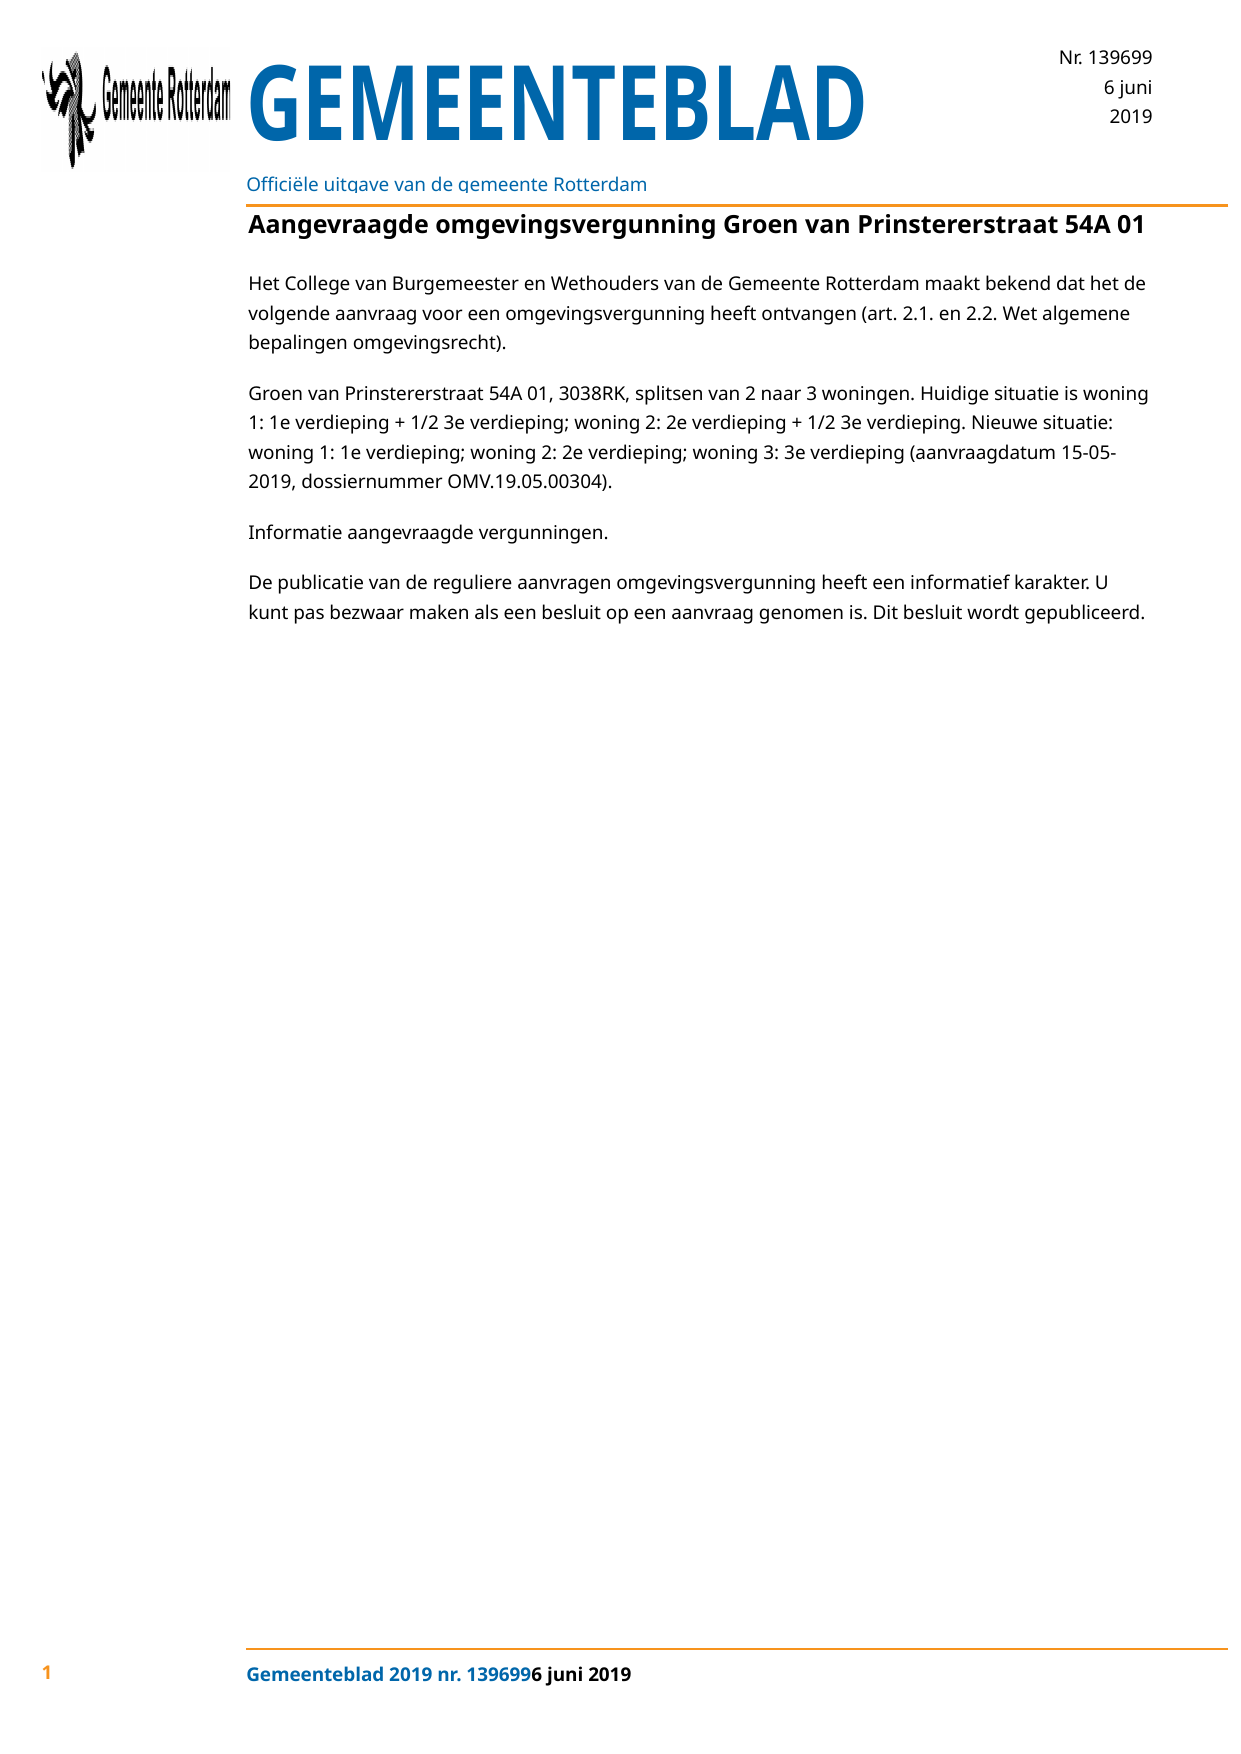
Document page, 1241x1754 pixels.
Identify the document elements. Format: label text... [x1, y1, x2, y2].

text Het College van Burgemeester en Wethouders van de Gemeente Rotterdam maakt bekend dat het de volgende aanvraag voor een omgevingsvergunning heeft ontvangen (art. 2.1. en 2.2. Wet algemene bepalingen omgevingsrecht). [248, 270, 1152, 355]
text De publicatie van de reguliere aanvragen omgevingsvergunning heeft een informatief karakter. U kunt pas bezwaar maken als een besluit op een aanvraag genomen is. Dit besluit wordt gepubliceerd. [248, 569, 1152, 625]
picture [41, 47, 231, 172]
text Aangevraagde omgevingsvergunning Groen van Prinstererstraat 54A 01 [248, 207, 1152, 241]
text Groen van Prinstererstraat 54A 01, 3038RK, splitsen van 2 naar 3 woningen. Huidige situatie is woning 1: 1e verdieping + 1/2 3e verdieping; woning 2: 2e verdieping + 1/2 3e verdieping. Nieuwe situatie: woning 1: 1e verdieping; woning 2: 2e verdieping; woning 3: 3e verdieping (aanvraagdatum 15-05-2019, dossiernummer OMV.19.05.00304). [248, 380, 1152, 494]
text Informatie aangevraagde vergunningen. [248, 519, 1152, 545]
